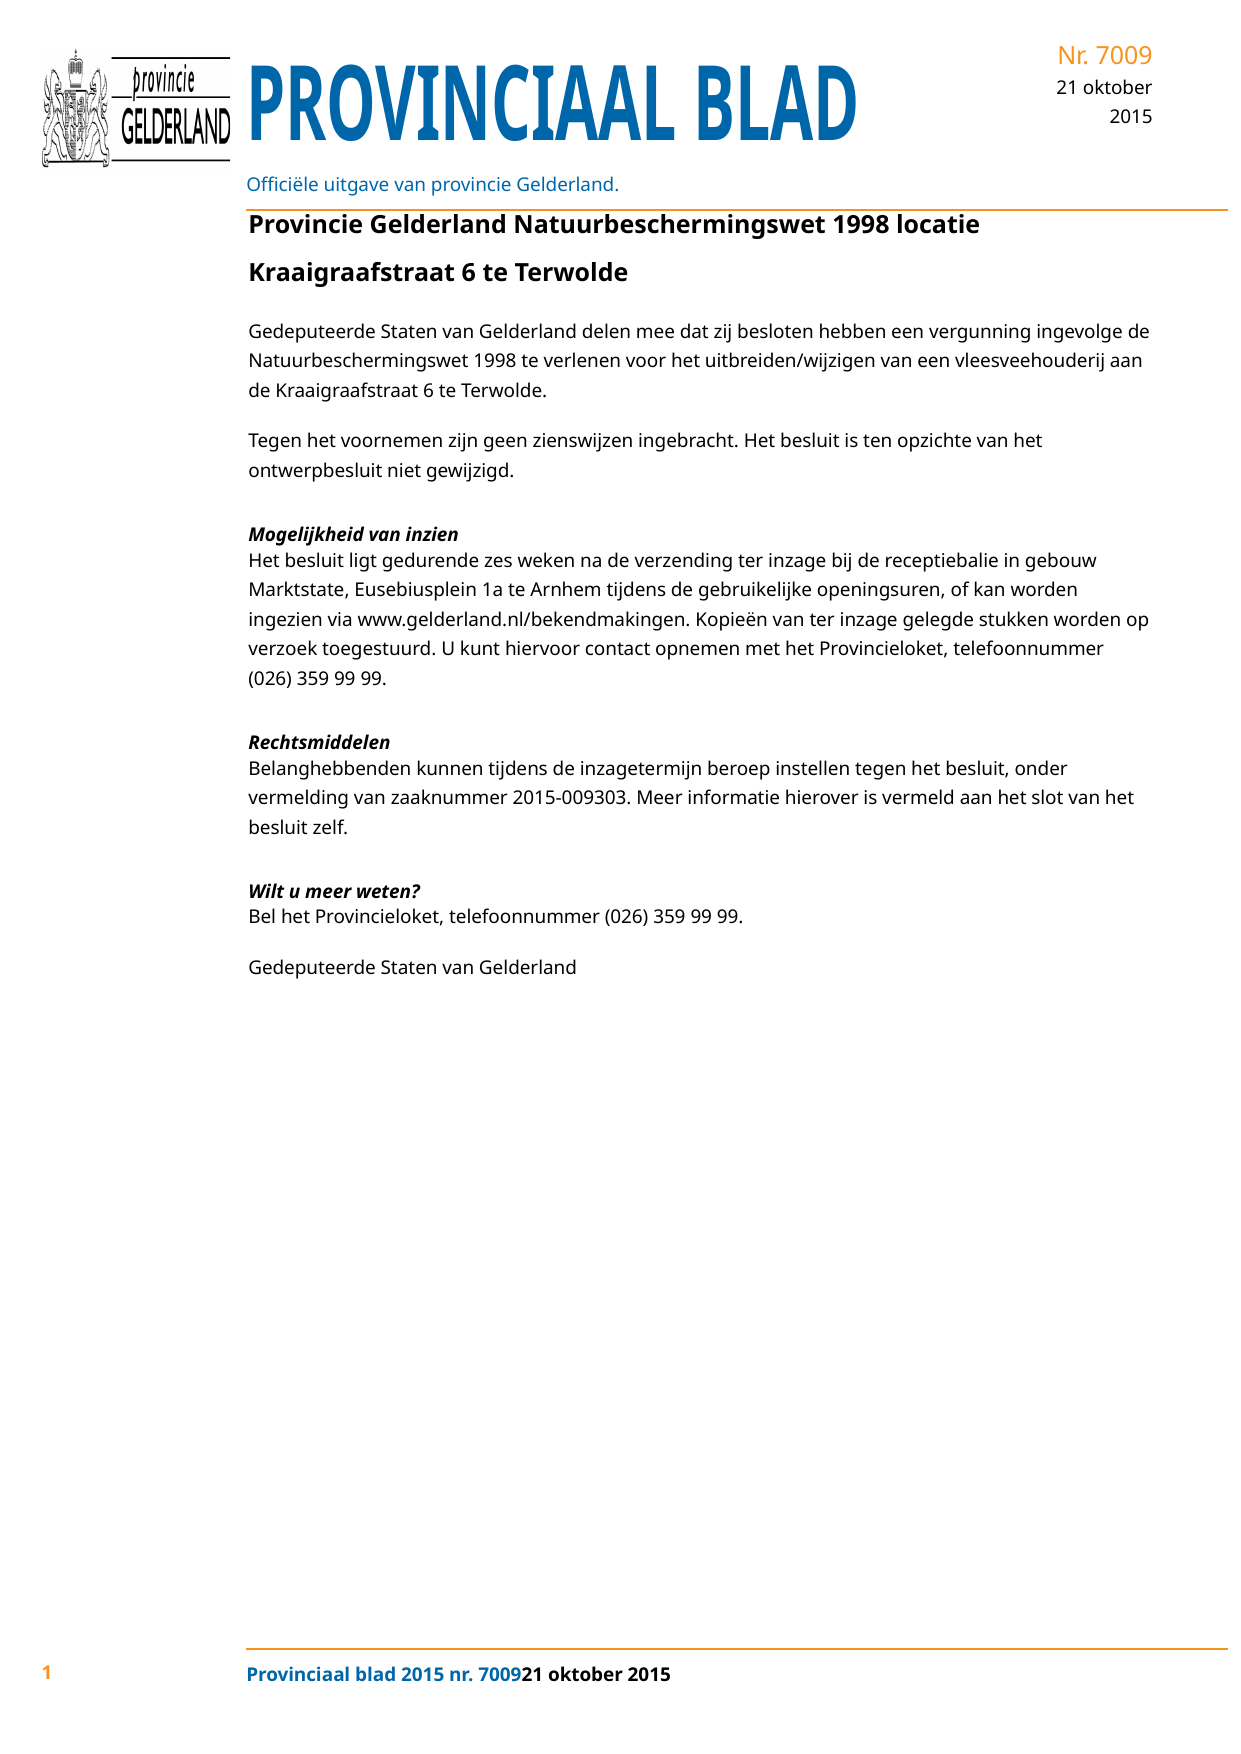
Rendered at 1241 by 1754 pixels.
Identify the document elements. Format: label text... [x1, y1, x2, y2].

picture [41, 47, 231, 172]
text Mogelijkheid van inzien [248, 521, 1152, 547]
text Gedeputeerde Staten van Gelderland delen mee dat zij besloten hebben een vergunning ingevolge de Natuurbeschermingswet 1998 te verlenen voor het uitbreiden/wijzigen van een vleesveehouderij aan de Kraaigraafstraat 6 te Terwolde. [248, 318, 1152, 403]
text Rechtsmiddelen [248, 729, 1152, 755]
text Provincie Gelderland Natuurbeschermingswet 1998 locatie Kraaigraafstraat 6 te Terwolde [248, 211, 1152, 288]
text Het besluit ligt gedurende zes weken na de verzending ter inzage bij de receptiebalie in gebouw Marktstate, Eusebiusplein 1a te Arnhem tijdens de gebruikelijke openingsuren, of kan worden ingezien via www.gelderland.nl/bekendmakingen. Kopieën van ter inzage gelegde stukken worden op verzoek toegestuurd. U kunt hiervoor contact opnemen met het Provincieloket, telefoonnummer (026) 359 99 99. [248, 547, 1152, 691]
text Belanghebbenden kunnen tijdens de inzagetermijn beroep instellen tegen het besluit, onder vermelding van zaaknummer 2015-009303. Meer informatie hierover is vermeld aan het slot van het besluit zelf. [248, 755, 1152, 840]
text Bel het Provincieloket, telefoonnummer (026) 359 99 99. [248, 904, 1152, 929]
text Gedeputeerde Staten van Gelderland [248, 954, 1152, 980]
text Tegen het voornemen zijn geen zienswijzen ingebracht. Het besluit is ten opzichte van het ontwerpbesluit niet gewijzigd. [248, 427, 1152, 483]
text Wilt u meer weten? [248, 878, 1152, 904]
